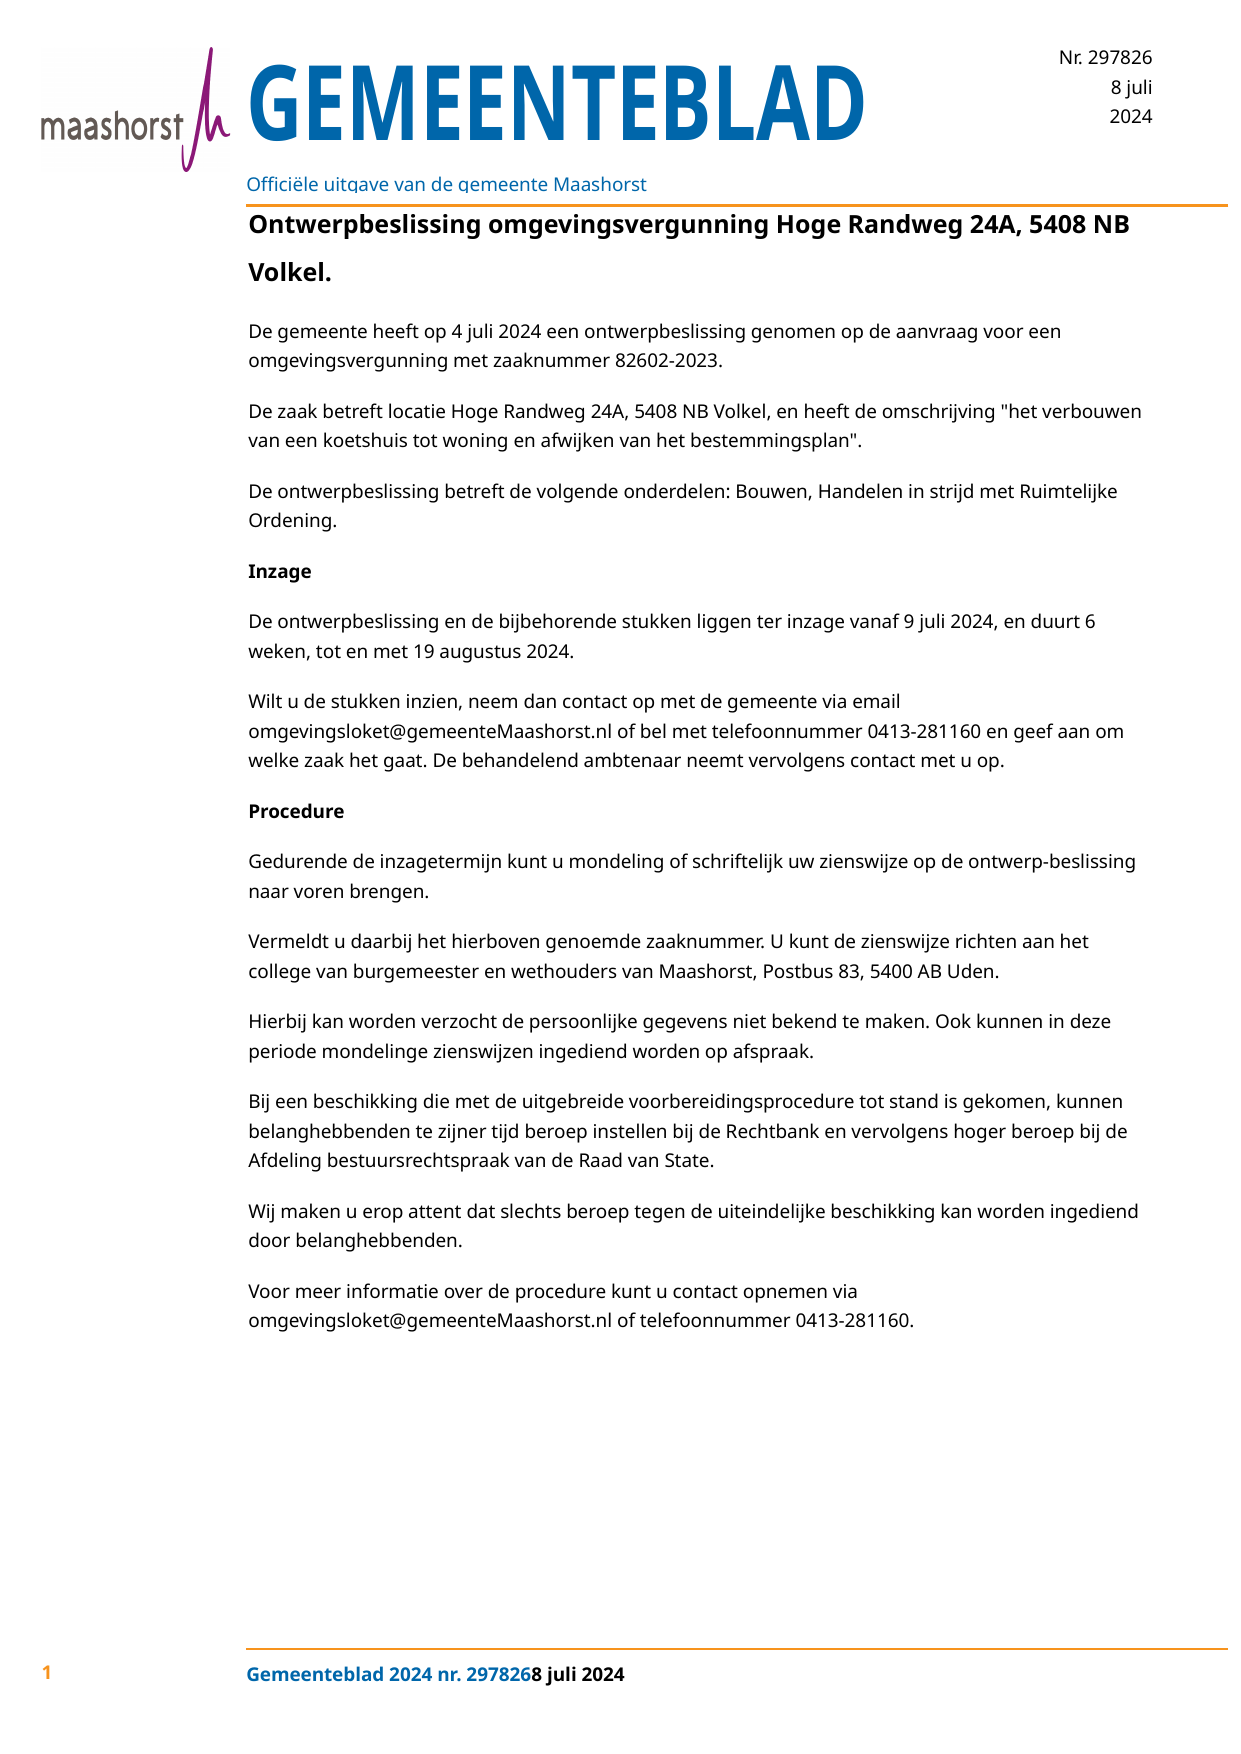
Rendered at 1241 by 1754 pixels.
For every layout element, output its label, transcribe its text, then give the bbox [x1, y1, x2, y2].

text Hierbij kan worden verzocht de persoonlijke gegevens niet bekend te maken. Ook kunnen in deze periode mondelinge zienswijzen ingediend worden op afspraak. [248, 1008, 1152, 1064]
text Ontwerpbeslissing omgevingsvergunning Hoge Randweg 24A, 5408 NB Volkel. [248, 207, 1152, 288]
text Inzage [248, 558, 1152, 584]
text Wilt u de stukken inzien, neem dan contact op met de gemeente via email omgevingsloket@gemeenteMaashorst.nl of bel met telefoonnummer 0413-281160 en geef aan om welke zaak het gaat. De behandelend ambtenaar neemt vervolgens contact met u op. [248, 688, 1152, 773]
picture [41, 47, 231, 172]
text De ontwerpbeslissing en de bijbehorende stukken liggen ter inzage vanaf 9 juli 2024, en duurt 6 weken, tot en met 19 augustus 2024. [248, 608, 1152, 664]
text Wij maken u erop attent dat slechts beroep tegen de uiteindelijke beschikking kan worden ingediend door belanghebbenden. [248, 1198, 1152, 1253]
text Vermeldt u daarbij het hierboven genoemde zaaknummer. U kunt de zienswijze richten aan het college van burgemeester en wethouders van Maashorst, Postbus 83, 5400 AB Uden. [248, 928, 1152, 984]
text Bij een beschikking die met de uitgebreide voorbereidingsprocedure tot stand is gekomen, kunnen belanghebbenden te zijner tijd beroep instellen bij de Rechtbank en vervolgens hoger beroep bij de Afdeling bestuursrechtspraak van de Raad van State. [248, 1088, 1152, 1173]
text De ontwerpbeslissing betreft de volgende onderdelen: Bouwen, Handelen in strijd met Ruimtelijke Ordening. [248, 478, 1152, 533]
text Gedurende de inzagetermijn kunt u mondeling of schriftelijk uw zienswijze op de ontwerp-beslissing naar voren brengen. [248, 848, 1152, 904]
text Voor meer informatie over de procedure kunt u contact opnemen via omgevingsloket@gemeenteMaashorst.nl of telefoonnummer 0413-281160. [248, 1278, 1152, 1333]
text De zaak betreft locatie Hoge Randweg 24A, 5408 NB Volkel, en heeft de omschrijving "het verbouwen van een koetshuis tot woning en afwijken van het bestemmingsplan". [248, 398, 1152, 453]
text De gemeente heeft op 4 juli 2024 een ontwerpbeslissing genomen op de aanvraag voor een omgevingsvergunning met zaaknummer 82602-2023. [248, 318, 1152, 373]
text Procedure [248, 798, 1152, 824]
